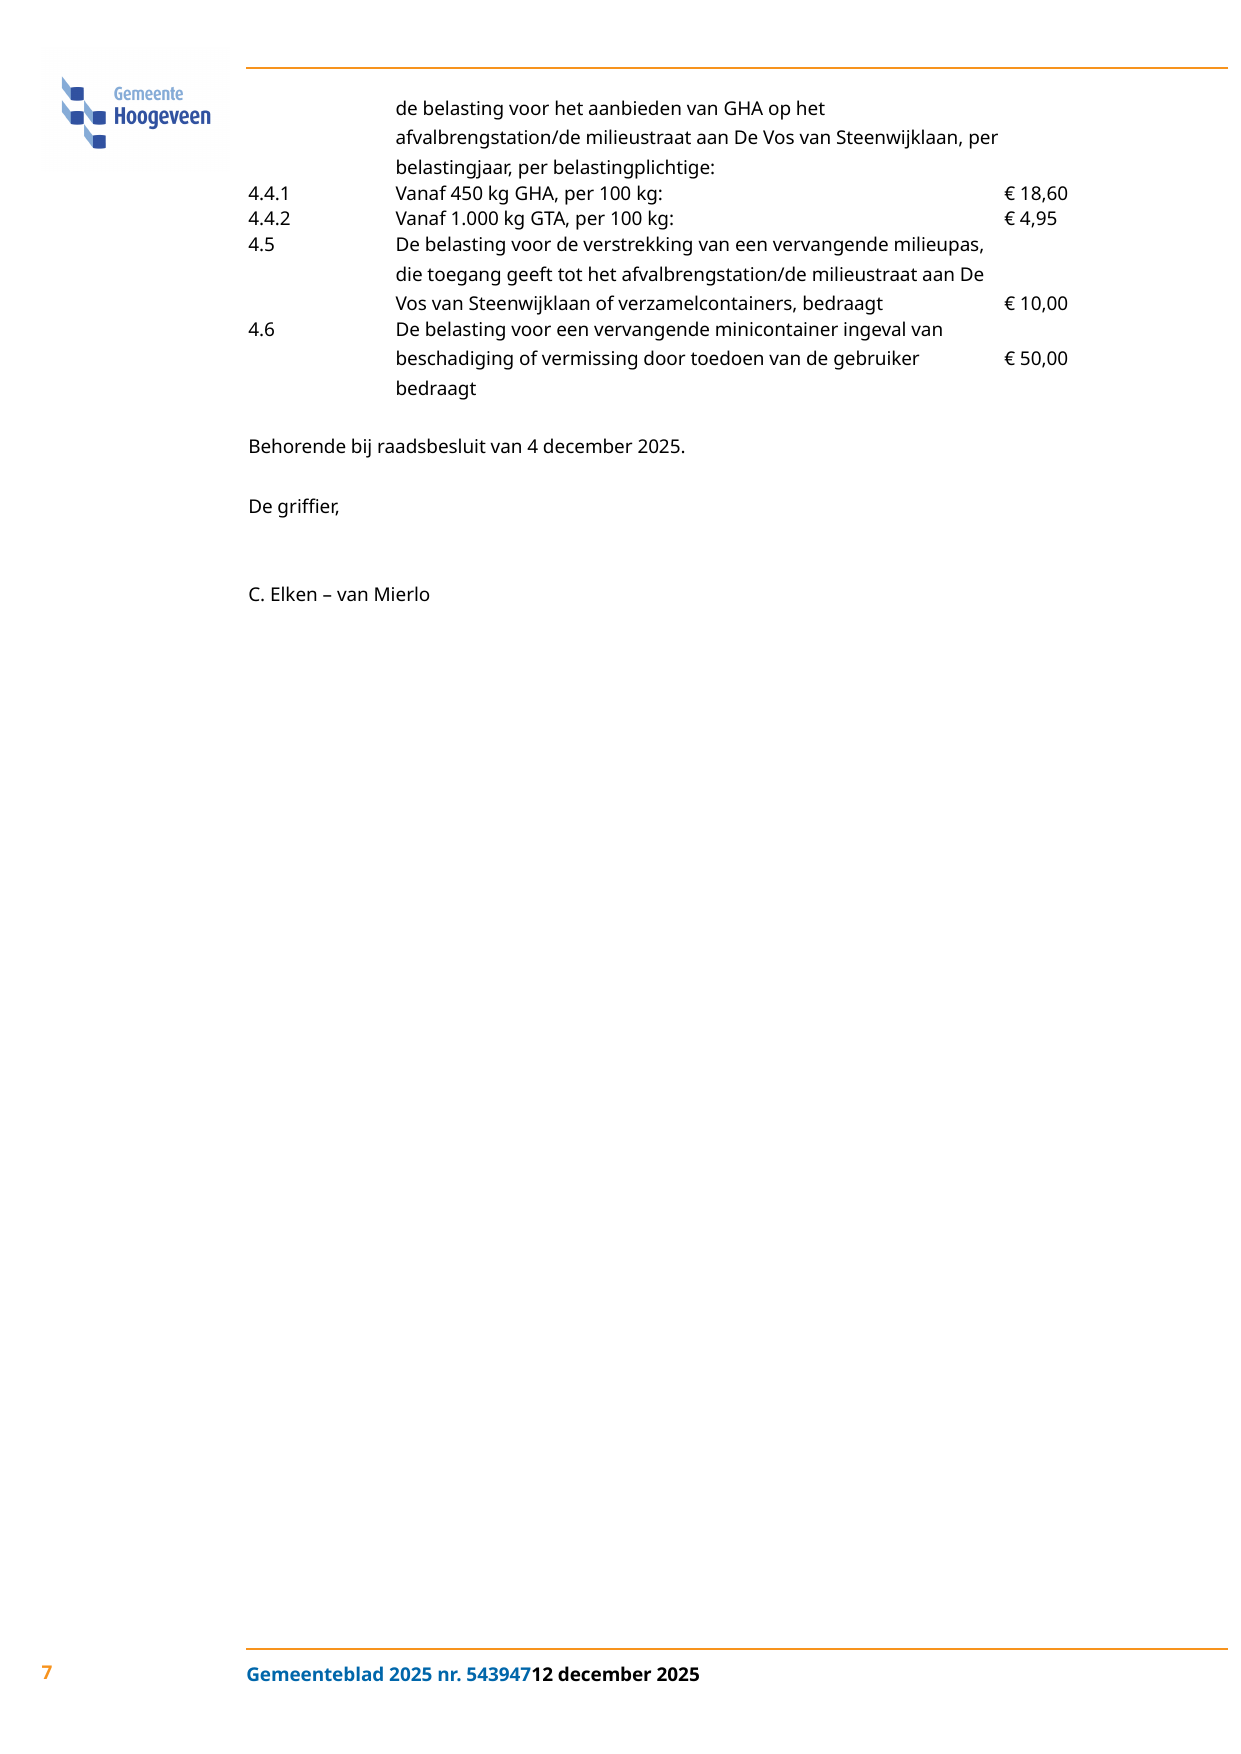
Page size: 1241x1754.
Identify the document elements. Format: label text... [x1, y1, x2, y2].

table_cell € 50,00 [1004, 316, 1152, 401]
table_cell € 18,60 [1004, 180, 1152, 205]
table_cell De belasting voor een vervangende minicontainer ingeval van beschadiging of vermissing door toedoen van de gebruiker bedraagt [395, 316, 1004, 401]
table_cell € 4,95 [1004, 205, 1152, 231]
picture [41, 47, 231, 172]
table_cell 4.5 [248, 231, 395, 316]
table_cell 4.6 [248, 316, 395, 401]
table_cell [248, 95, 395, 180]
text C. Elken – van Mierlo [248, 582, 1152, 607]
table_cell 4.4.2 [248, 205, 395, 231]
table_cell 4.4.1 [248, 180, 395, 205]
table_cell de belasting voor het aanbieden van GHA op het afvalbrengstation/de milieustraat aan De Vos van Steenwijklaan, per belastingjaar, per belastingplichtige: [395, 95, 1004, 180]
table_cell Vanaf 1.000 kg GTA, per 100 kg: [395, 205, 1004, 231]
table_cell Vanaf 450 kg GHA, per 100 kg: [395, 180, 1004, 205]
text Behorende bij raadsbesluit van 4 december 2025. [248, 434, 1152, 459]
table_cell € 10,00 [1004, 231, 1152, 316]
table_cell [1004, 95, 1152, 180]
table_cell De belasting voor de verstrekking van een vervangende milieupas, die toegang geeft tot het afvalbrengstation/de milieustraat aan De Vos van Steenwijklaan of verzamelcontainers, bedraagt [395, 231, 1004, 316]
text De griffier, [248, 493, 1152, 519]
